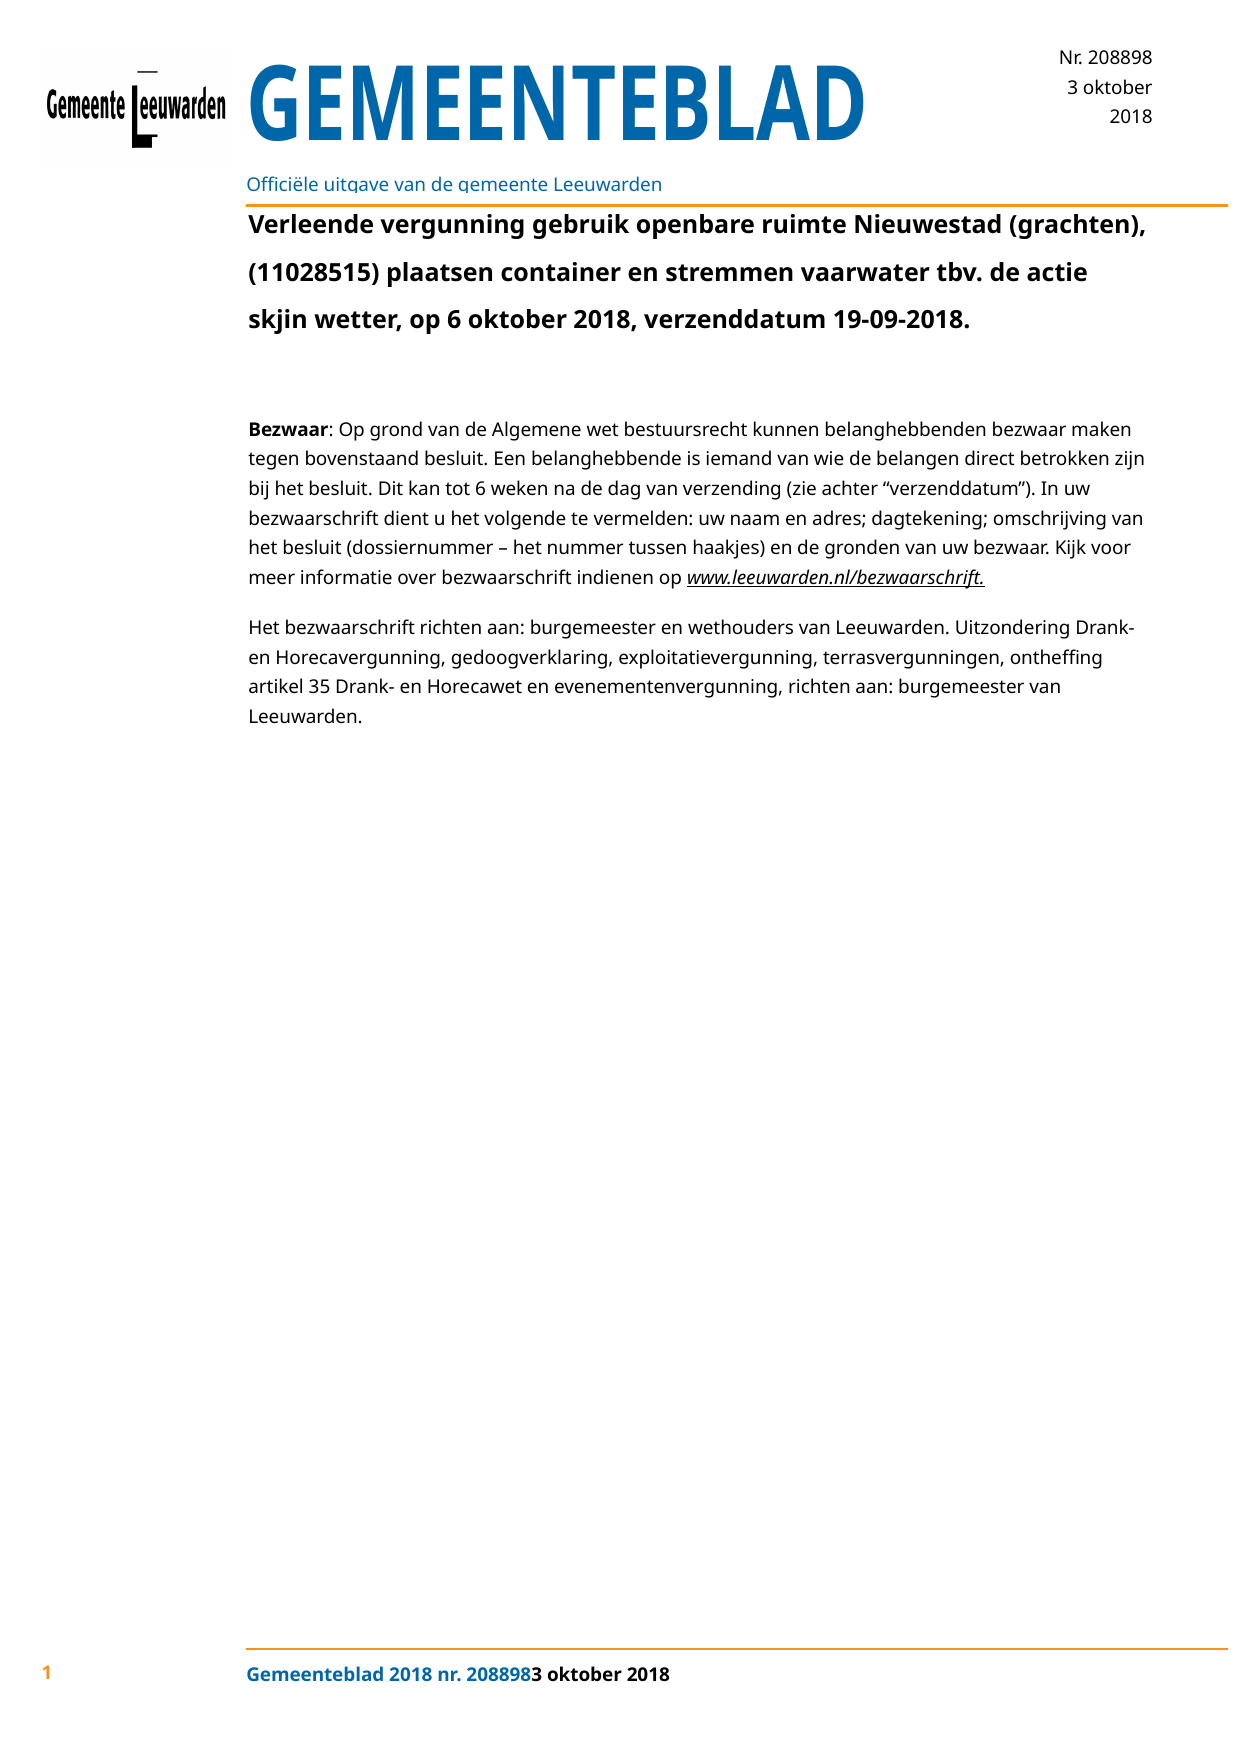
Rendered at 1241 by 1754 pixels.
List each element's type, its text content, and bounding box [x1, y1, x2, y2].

text Bezwaar: Op grond van de Algemene wet bestuursrecht kunnen belanghebbenden bezwaar maken tegen bovenstaand besluit. Een belanghebbende is iemand van wie de belangen direct betrokken zijn bij het besluit. Dit kan tot 6 weken na de dag van verzending (zie achter “verzenddatum”). In uw bezwaarschrift dient u het volgende te vermelden: uw naam en adres; dagtekening; omschrijving van het besluit (dossiernummer – het nummer tussen haakjes) en de gronden van uw bezwaar. Kijk voor meer informatie over bezwaarschrift indienen op www.leeuwarden.nl/bezwaarschrift. [248, 416, 1152, 589]
text Het bezwaarschrift richten aan: burgemeester en wethouders van Leeuwarden. Uitzondering Drank- en Horecavergunning, gedoogverklaring, exploitatievergunning, terrasvergunningen, ontheffing artikel 35 Drank- en Horecawet en evenementenvergunning, richten aan: burgemeester van Leeuwarden. [248, 614, 1152, 729]
text Verleende vergunning gebruik openbare ruimte Nieuwestad (grachten), (11028515) plaatsen container en stremmen vaarwater tbv. de actie skjin wetter, op 6 oktober 2018, verzenddatum 19-09-2018. [248, 207, 1152, 336]
picture [41, 47, 231, 172]
